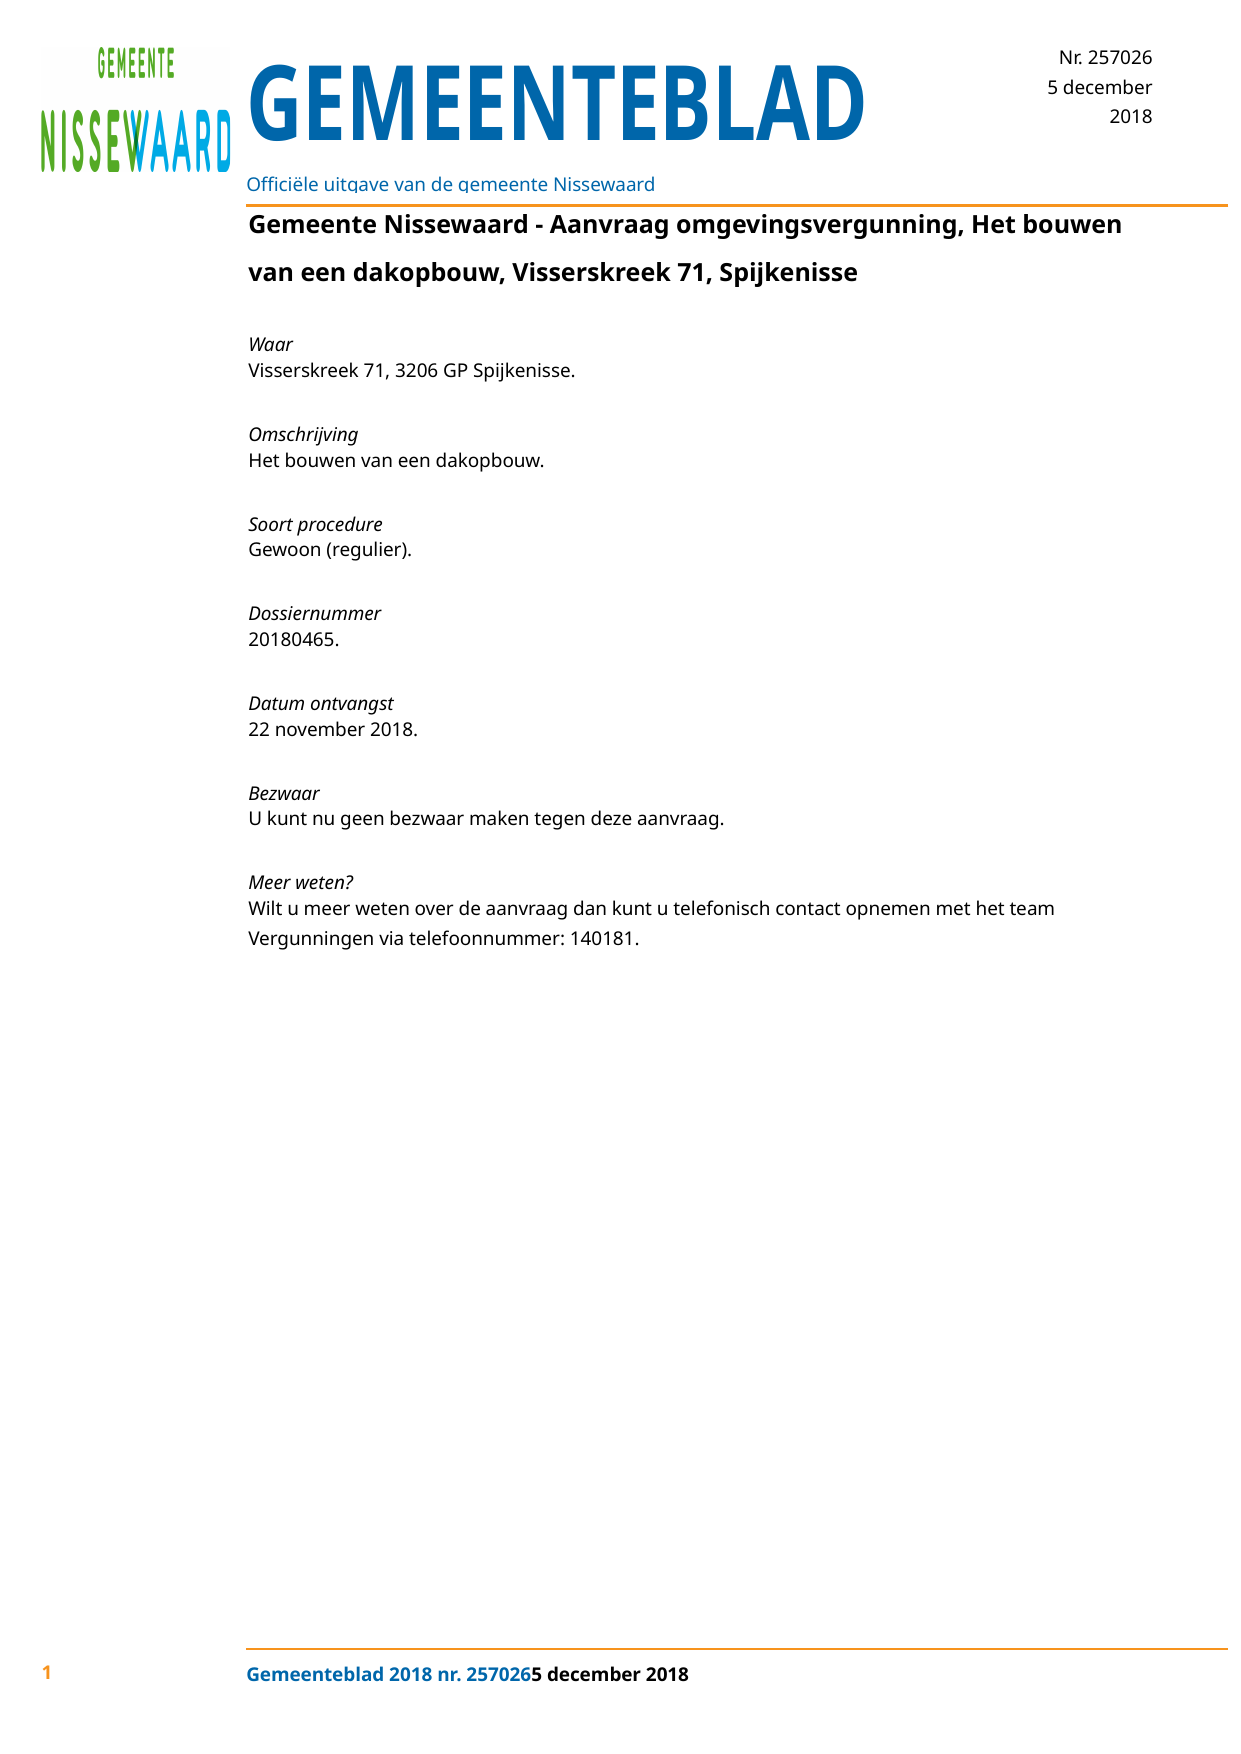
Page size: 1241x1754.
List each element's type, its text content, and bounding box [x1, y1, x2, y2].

text Visserskreek 71, 3206 GP Spijkenisse. [248, 357, 1152, 383]
text Het bouwen van een dakopbouw. [248, 447, 1152, 473]
picture [154, 157, 165, 172]
text Soort procedure [248, 511, 1152, 537]
text Waar [248, 331, 1152, 357]
text Dossiernummer [248, 601, 1152, 626]
text 20180465. [248, 626, 1152, 652]
picture [200, 151, 206, 172]
text 22 november 2018. [248, 716, 1152, 742]
text Datum ontvangst [248, 690, 1152, 716]
picture [201, 122, 206, 138]
text U kunt nu geen bezwaar maken tegen deze aanvraag. [248, 806, 1152, 831]
text Omschrijving [248, 421, 1152, 447]
text Meer weten? [248, 869, 1152, 895]
text Bezwaar [248, 780, 1152, 806]
picture [222, 122, 227, 160]
text Gewoon (regulier). [248, 537, 1152, 562]
text Wilt u meer weten over de aanvraag dan kunt u telefonisch contact opnemen met het team Vergunningen via telefoonnummer: 140181. [248, 895, 1152, 951]
text Gemeente Nissewaard - Aanvraag omgevingsvergunning, Het bouwen van een dakopbouw, Visserskreek 71, Spijkenisse [248, 207, 1152, 288]
picture [176, 157, 187, 172]
picture [41, 47, 231, 172]
